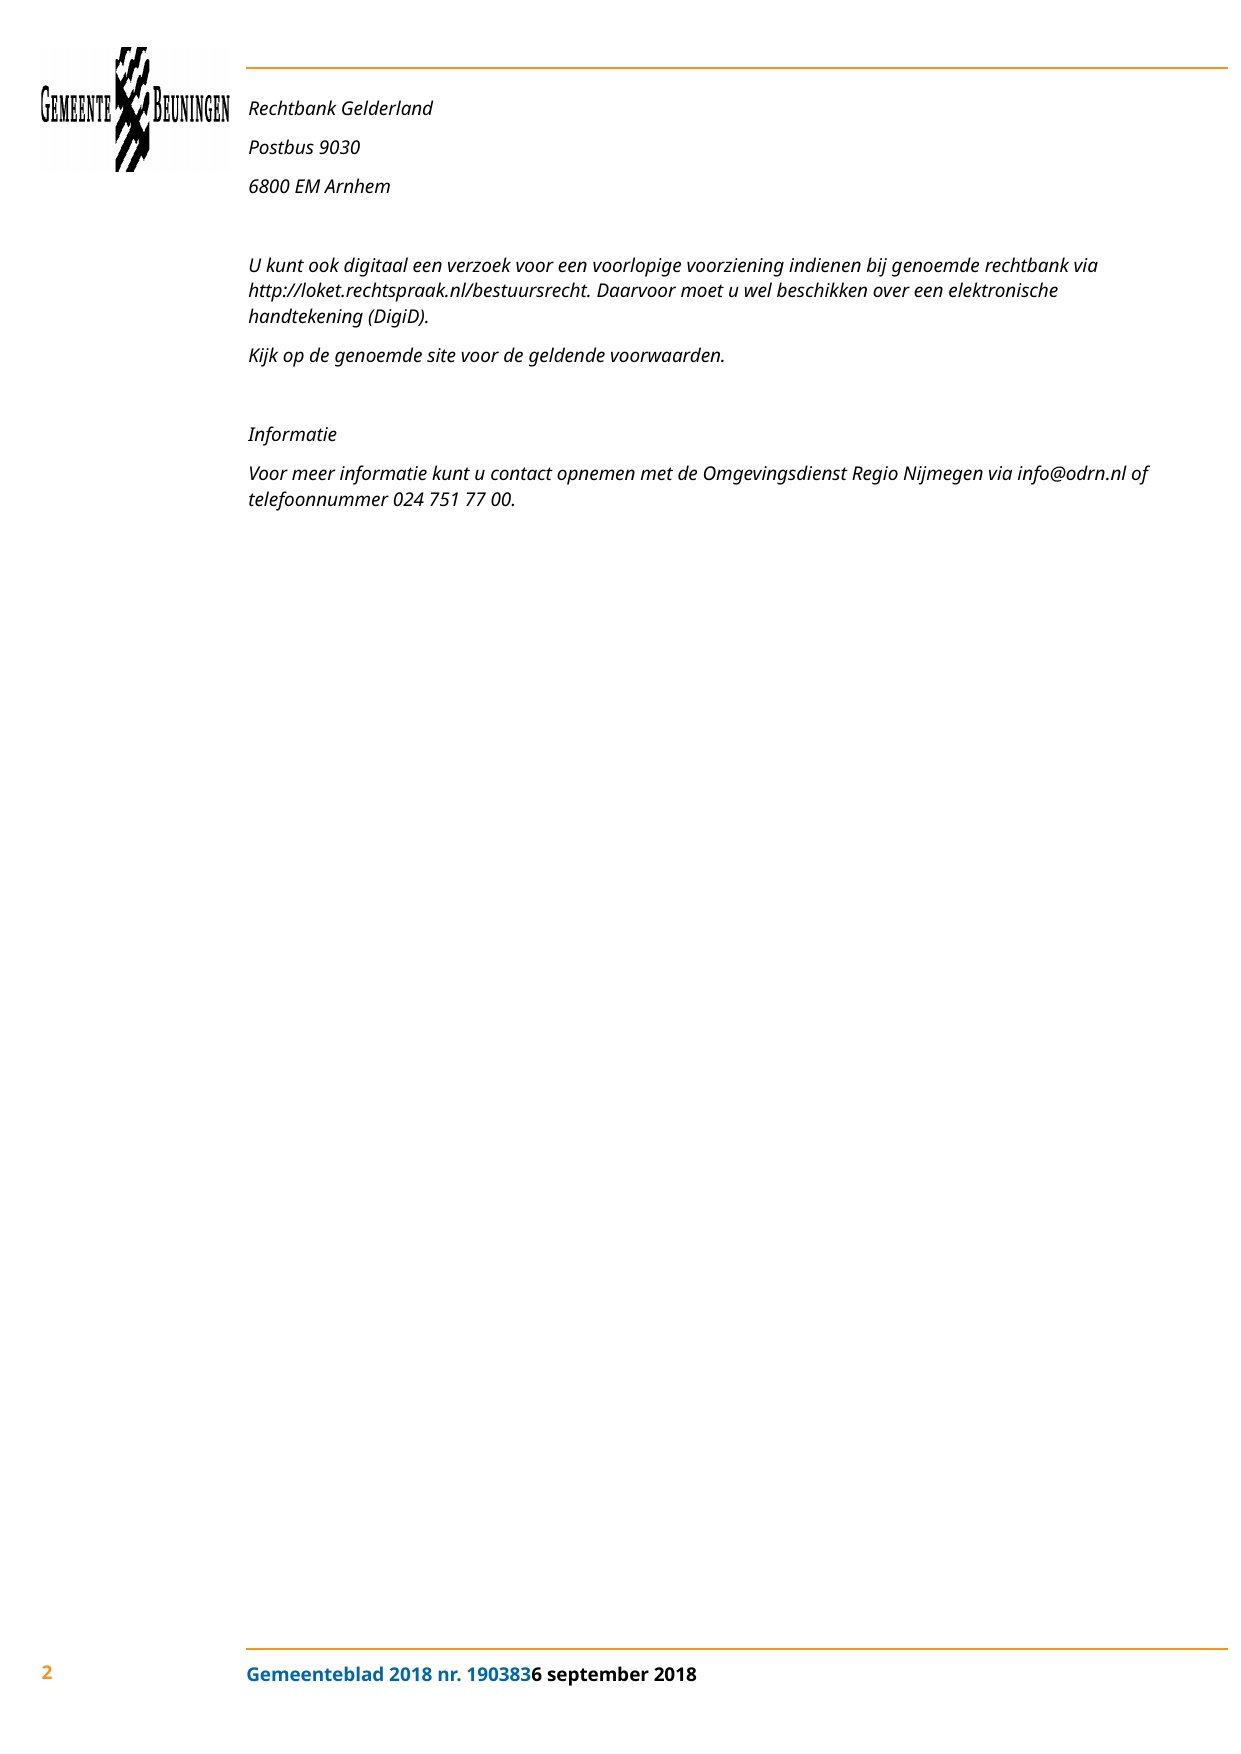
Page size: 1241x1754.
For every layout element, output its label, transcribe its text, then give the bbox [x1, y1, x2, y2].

text U kunt ook digitaal een verzoek voor een voorlopige voorziening indienen bij genoemde rechtbank via http://loket.rechtspraak.nl/bestuursrecht. Daarvoor moet u wel beschikken over een elektronische handtekening (DigiD). [248, 252, 1152, 329]
text Postbus 9030 [248, 134, 1152, 160]
text 6800 EM Arnhem [248, 173, 1152, 199]
text Voor meer informatie kunt u contact opnemen met de Omgevingsdienst Regio Nijmegen via info@odrn.nl of telefoonnummer 024 751 77 00. [248, 460, 1152, 512]
text Kijk op de genoemde site voor de geldende voorwaarden. [248, 343, 1152, 368]
text Rechtbank Gelderland [248, 95, 1152, 121]
text Informatie [248, 421, 1152, 447]
picture [41, 47, 231, 172]
